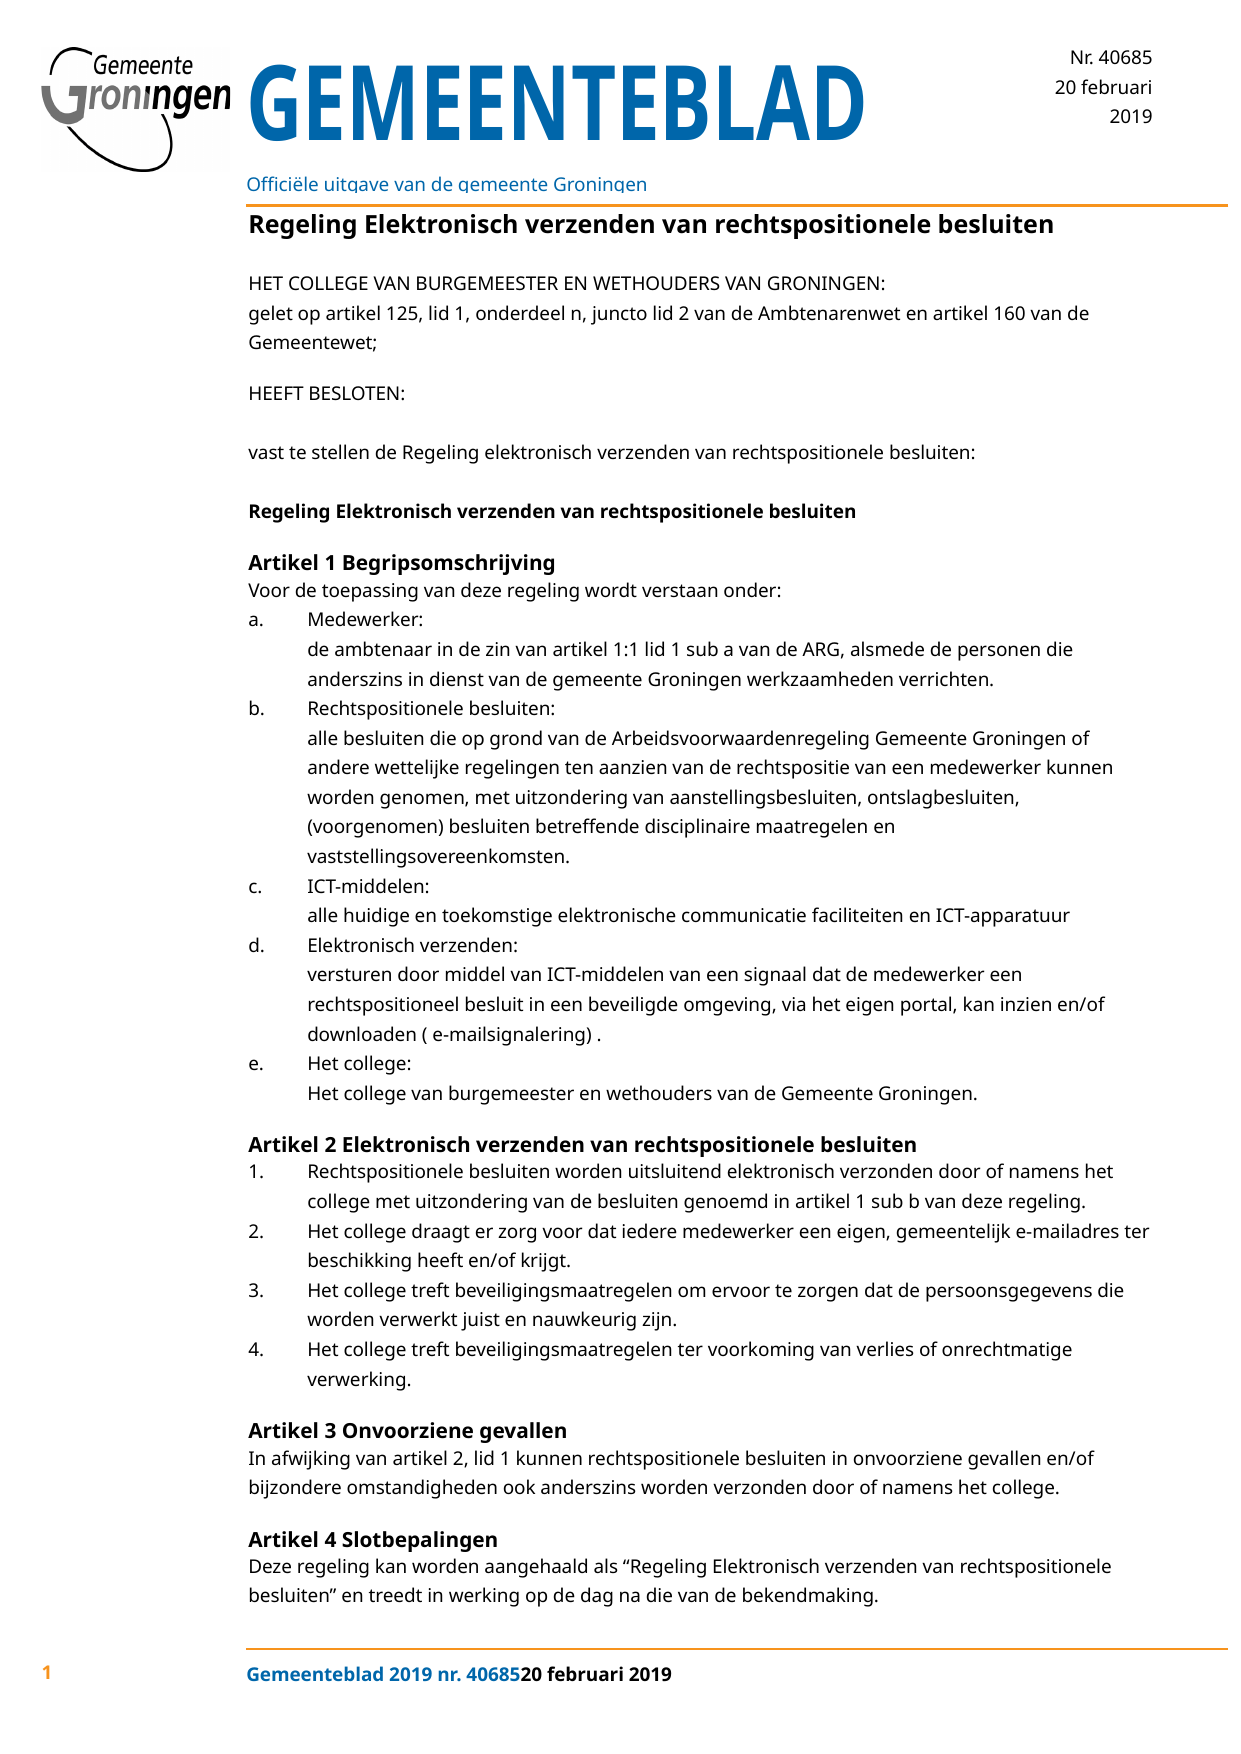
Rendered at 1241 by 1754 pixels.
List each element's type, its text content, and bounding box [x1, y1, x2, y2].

list Het college draagt er zorg voor dat iedere medewerker een eigen, gemeentelijk e-mailadres ter beschikking heeft en/of krijgt. [248, 1218, 1152, 1273]
text Artikel 2 Elektronisch verzenden van rechtspositionele besluiten [248, 1130, 1152, 1159]
picture [41, 47, 231, 172]
list versturen door middel van ICT-middelen van een signaal dat de medewerker een rechtspositioneel besluit in een beveiligde omgeving, via het eigen portal, kan inzien en/of downloaden ( e-mailsignalering) . [248, 962, 1152, 1046]
text In afwijking van artikel 2, lid 1 kunnen rechtspositionele besluiten in onvoorziene gevallen en/of bijzondere omstandigheden ook anderszins worden verzonden door of namens het college. [248, 1445, 1152, 1500]
list alle huidige en toekomstige elektronische communicatie faciliteiten en ICT-apparatuur [248, 902, 1152, 928]
list Het college: [248, 1050, 1152, 1076]
text Voor de toepassing van deze regeling wordt verstaan onder: [248, 577, 1152, 603]
text Artikel 3 Onvoorziene gevallen [248, 1416, 1152, 1445]
text Deze regeling kan worden aangehaald als “Regeling Elektronisch verzenden van rechtspositionele besluiten” en treedt in werking op de dag na die van de bekendmaking. [248, 1553, 1152, 1608]
list Het college van burgemeester en wethouders van de Gemeente Groningen. [248, 1080, 1152, 1106]
list ICT-middelen: [248, 873, 1152, 898]
text Regeling Elektronisch verzenden van rechtspositionele besluiten [248, 207, 1152, 241]
list Rechtspositionele besluiten: [248, 695, 1152, 721]
text HEEFT BESLOTEN: [248, 380, 1152, 406]
text Artikel 4 Slotbepalingen [248, 1525, 1152, 1553]
list Medewerker: [248, 607, 1152, 632]
list Het college treft beveiligingsmaatregelen ter voorkoming van verlies of onrechtmatige verwerking. [248, 1336, 1152, 1392]
text HET COLLEGE VAN BURGEMEESTER EN WETHOUDERS VAN GRONINGEN: [248, 270, 1152, 296]
list Het college treft beveiligingsmaatregelen om ervoor te zorgen dat de persoonsgegevens die worden verwerkt juist en nauwkeurig zijn. [248, 1277, 1152, 1332]
text Regeling Elektronisch verzenden van rechtspositionele besluiten [248, 498, 1152, 524]
list Rechtspositionele besluiten worden uitsluitend elektronisch verzonden door of namens het college met uitzondering van de besluiten genoemd in artikel 1 sub b van deze regeling. [248, 1159, 1152, 1214]
text vast te stellen de Regeling elektronisch verzenden van rechtspositionele besluiten: [248, 439, 1152, 465]
list Elektronisch verzenden: [248, 932, 1152, 958]
text Artikel 1 Begripsomschrijving [248, 548, 1152, 577]
text gelet op artikel 125, lid 1, onderdeel n, juncto lid 2 van de Ambtenarenwet en artikel 160 van de Gemeentewet; [248, 300, 1152, 355]
list de ambtenaar in de zin van artikel 1:1 lid 1 sub a van de ARG, alsmede de personen die anderszins in dienst van de gemeente Groningen werkzaamheden verrichten. [248, 636, 1152, 691]
list alle besluiten die op grond van de Arbeidsvoorwaardenregeling Gemeente Groningen of andere wettelijke regelingen ten aanzien van de rechtspositie van een medewerker kunnen worden genomen, met uitzondering van aanstellingsbesluiten, ontslagbesluiten, (voorgenomen) besluiten betreffende disciplinaire maatregelen en vaststellingsovereenkomsten. [248, 725, 1152, 869]
